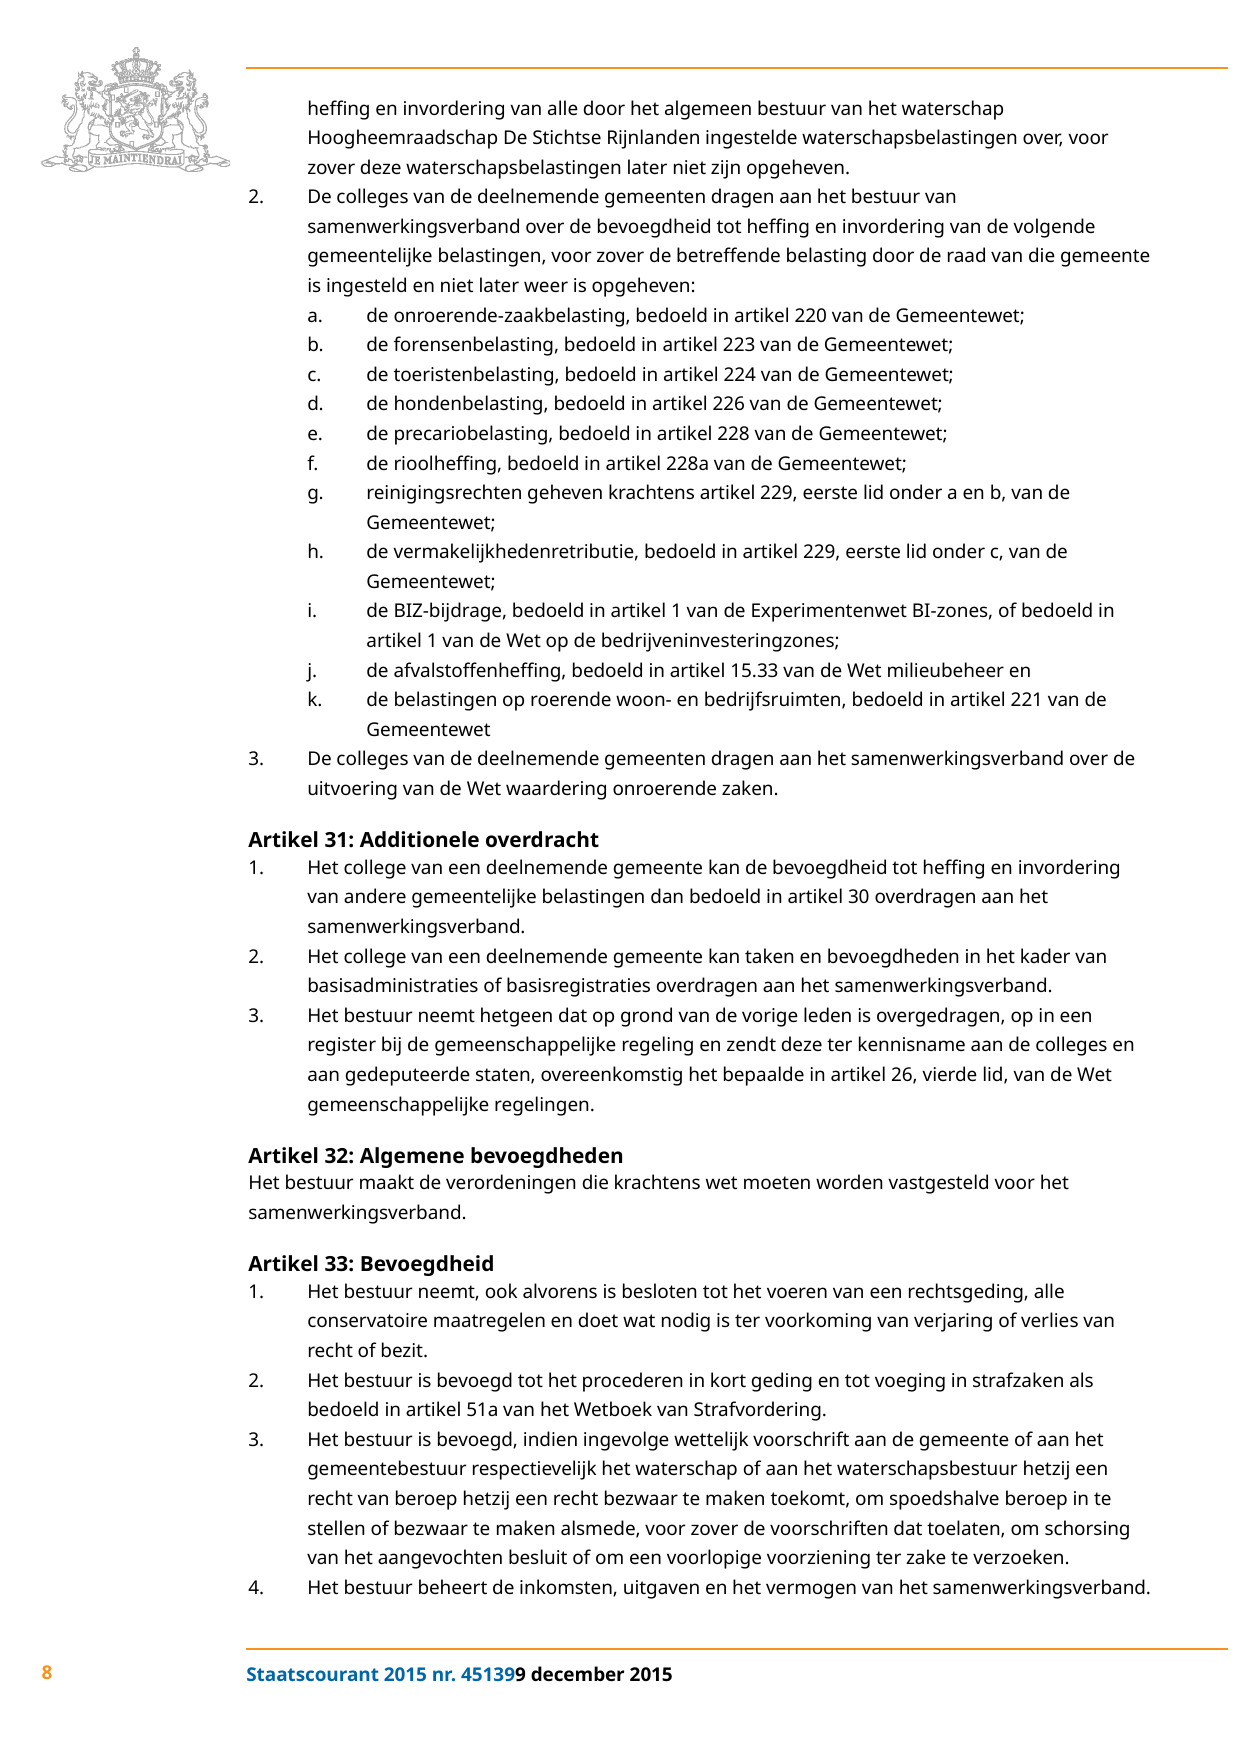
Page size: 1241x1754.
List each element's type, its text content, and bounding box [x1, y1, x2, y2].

list de precariobelasting, bedoeld in artikel 228 van de Gemeentewet; [307, 420, 1152, 446]
list Het college van een deelnemende gemeente kan de bevoegdheid tot heffing en invordering van andere gemeentelijke belastingen dan bedoeld in artikel 30 overdragen aan het samenwerkingsverband. [248, 854, 1152, 939]
list De colleges van de deelnemende gemeenten dragen aan het samenwerkingsverband over de uitvoering van de Wet waardering onroerende zaken. [248, 746, 1152, 801]
list De colleges van de deelnemende gemeenten dragen aan het bestuur van samenwerkingsverband over de bevoegdheid tot heffing en invordering van de volgende gemeentelijke belastingen, voor zover de betreffende belasting door de raad van die gemeente is ingesteld en niet later weer is opgeheven: [248, 183, 1152, 298]
list de BIZ-bijdrage, bedoeld in artikel 1 van de Experimentenwet BI-zones, of bedoeld in artikel 1 van de Wet op de bedrijveninvesteringzones; [307, 598, 1152, 653]
list de afvalstoffenheffing, bedoeld in artikel 15.33 van de Wet milieubeheer en [307, 657, 1152, 683]
list Het bestuur is bevoegd, indien ingevolge wettelijk voorschrift aan de gemeente of aan het gemeentebestuur respectievelijk het waterschap of aan het waterschapsbestuur hetzij een recht van beroep hetzij een recht bezwaar te maken toekomt, om spoedshalve beroep in te stellen of bezwaar te maken alsmede, voor zover de voorschriften dat toelaten, om schorsing van het aangevochten besluit of om een voorlopige voorziening ter zake te verzoeken. [248, 1426, 1152, 1570]
text Artikel 32: Algemene bevoegdheden [248, 1141, 1152, 1169]
list reinigingsrechten geheven krachtens artikel 229, eerste lid onder a en b, van de Gemeentewet; [307, 479, 1152, 535]
list Het bestuur neemt hetgeen dat op grond van de vorige leden is overgedragen, op in een register bij de gemeenschappelijke regeling en zendt deze ter kennisname aan de colleges en aan gedeputeerde staten, overeenkomstig het bepaalde in artikel 26, vierde lid, van de Wet gemeenschappelijke regelingen. [248, 1002, 1152, 1116]
text Artikel 33: Bevoegdheid [248, 1249, 1152, 1278]
picture [41, 47, 231, 172]
list Het bestuur beheert de inkomsten, uitgaven en het vermogen van het samenwerkingsverband. [248, 1574, 1152, 1599]
list de forensenbelasting, bedoeld in artikel 223 van de Gemeentewet; [307, 331, 1152, 357]
list heffing en invordering van alle door het algemeen bestuur van het waterschap Hoogheemraadschap De Stichtse Rijnlanden ingestelde waterschapsbelastingen over, voor zover deze waterschapsbelastingen later niet zijn opgeheven. [248, 95, 1152, 180]
list Het college van een deelnemende gemeente kan taken en bevoegdheden in het kader van basisadministraties of basisregistraties overdragen aan het samenwerkingsverband. [248, 943, 1152, 998]
text Artikel 31: Additionele overdracht [248, 826, 1152, 854]
list Het bestuur is bevoegd tot het procederen in kort geding en tot voeging in strafzaken als bedoeld in artikel 51a van het Wetboek van Strafvordering. [248, 1367, 1152, 1422]
list de onroerende-zaakbelasting, bedoeld in artikel 220 van de Gemeentewet; [307, 302, 1152, 328]
list de belastingen op roerende woon- en bedrijfsruimten, bedoeld in artikel 221 van de Gemeentewet [307, 686, 1152, 742]
text Het bestuur maakt de verordeningen die krachtens wet moeten worden vastgesteld voor het samenwerkingsverband. [248, 1169, 1152, 1225]
list de vermakelijkhedenretributie, bedoeld in artikel 229, eerste lid onder c, van de Gemeentewet; [307, 538, 1152, 594]
list de toeristenbelasting, bedoeld in artikel 224 van de Gemeentewet; [307, 361, 1152, 387]
list de hondenbelasting, bedoeld in artikel 226 van de Gemeentewet; [307, 391, 1152, 416]
list Het bestuur neemt, ook alvorens is besloten tot het voeren van een rechtsgeding, alle conservatoire maatregelen en doet wat nodig is ter voorkoming van verjaring of verlies van recht of bezit. [248, 1278, 1152, 1363]
list de rioolheffing, bedoeld in artikel 228a van de Gemeentewet; [307, 450, 1152, 476]
